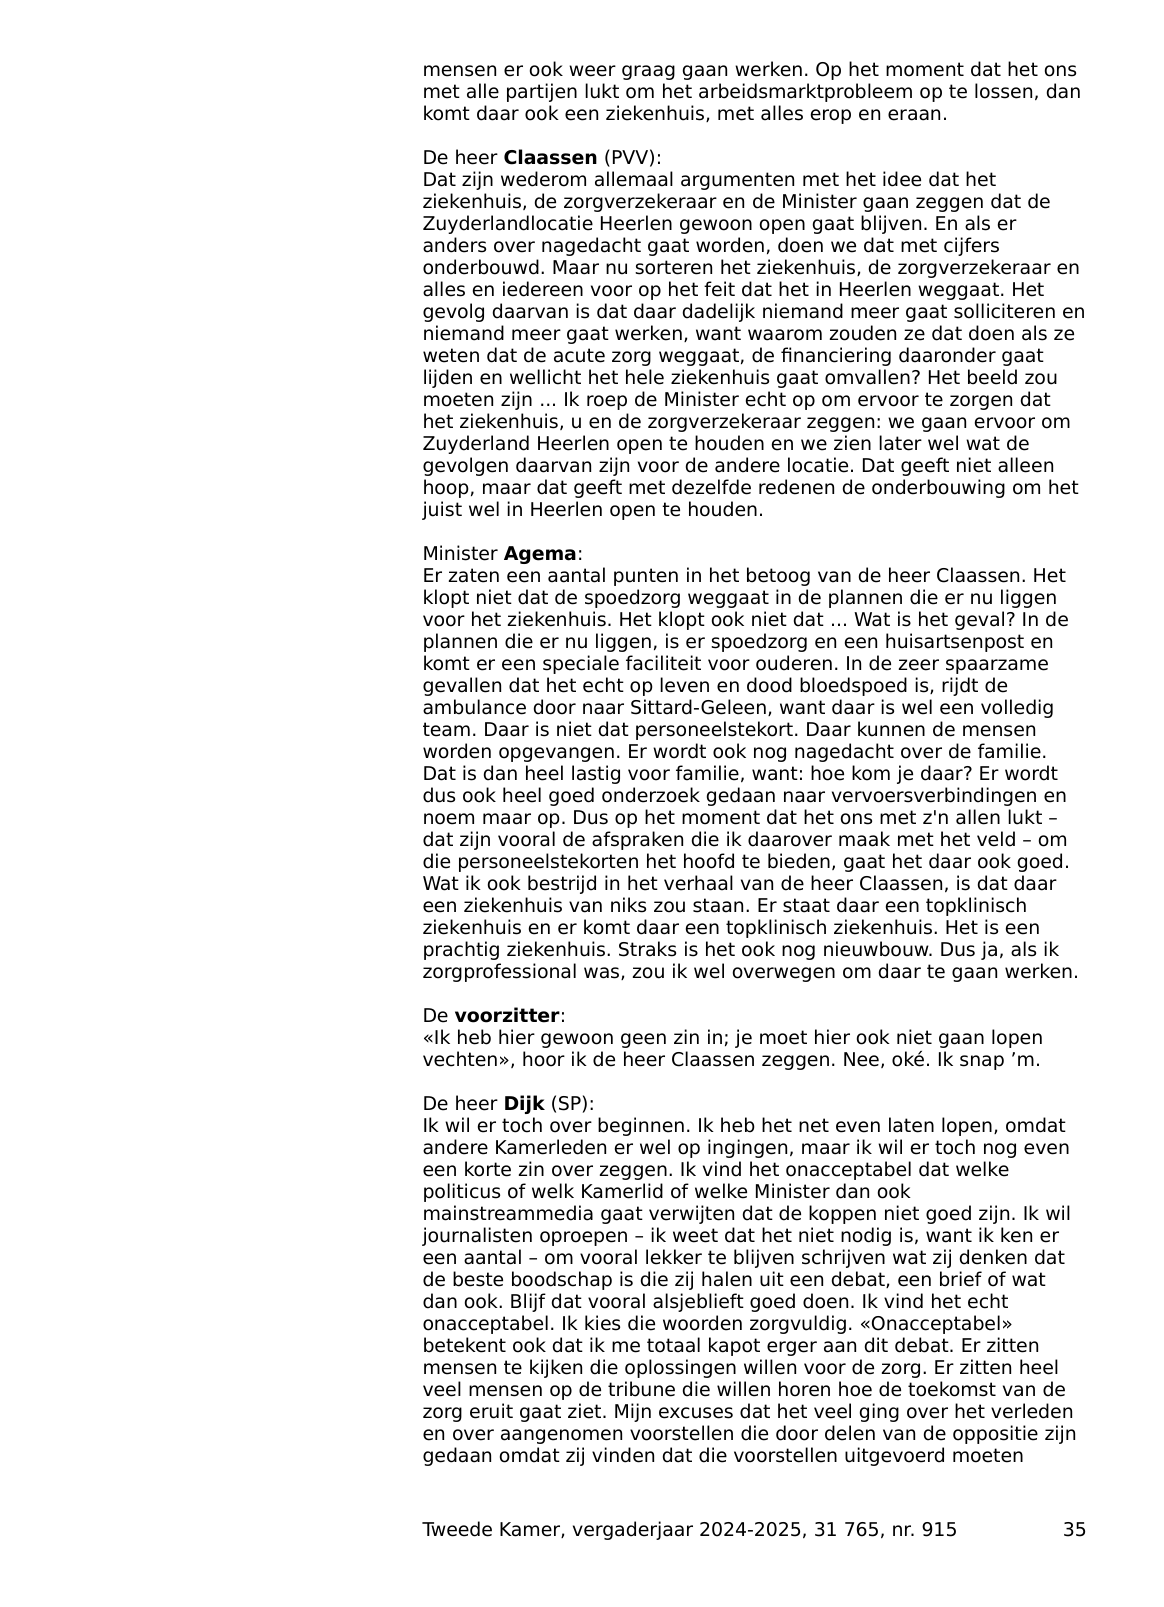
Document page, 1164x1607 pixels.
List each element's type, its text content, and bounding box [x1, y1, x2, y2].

text Er zaten een aantal punten in het betoog van de heer Claassen. Het klopt niet dat de spoedzorg weggaat in de plannen die er nu liggen voor het ziekenhuis. Het klopt ook niet dat ... Wat is het geval? In de plannen die er nu liggen, is er spoedzorg en een huisartsenpost en komt er een speciale faciliteit voor ouderen. In de zeer spaarzame gevallen dat het echt op leven en dood bloedspoed is, rijdt de ambulance door naar Sittard-Geleen, want daar is wel een volledig team. Daar is niet dat personeelstekort. Daar kunnen de mensen worden opgevangen. Er wordt ook nog nagedacht over de familie. Dat is dan heel lastig voor familie, want: hoe kom je daar? Er wordt dus ook heel goed onderzoek gedaan naar vervoersverbindingen en noem maar op. Dus op het moment dat het ons met z'n allen lukt – dat zijn vooral de afspraken die ik daarover maak met het veld – om die personeelstekorten het hoofd te bieden, gaat het daar ook goed. [422, 565, 1087, 873]
text De heer Dijk (SP): [422, 1093, 1087, 1115]
text «Ik heb hier gewoon geen zin in; je moet hier ook niet gaan lopen vechten», hoor ik de heer Claassen zeggen. Nee, oké. Ik snap ’m. [422, 1027, 1087, 1071]
text Ik wil er toch over beginnen. Ik heb het net even laten lopen, omdat andere Kamerleden er wel op ingingen, maar ik wil er toch nog even een korte zin over zeggen. Ik vind het onacceptabel dat welke politicus of welk Kamerlid of welke Minister dan ook mainstreammedia gaat verwijten dat de koppen niet goed zijn. Ik wil journalisten oproepen – ik weet dat het niet nodig is, want ik ken er een aantal – om vooral lekker te blijven schrijven wat zij denken dat de beste boodschap is die zij halen uit een debat, een brief of wat dan ook. Blijf dat vooral alsjeblieft goed doen. Ik vind het echt onacceptabel. Ik kies die woorden zorgvuldig. «Onacceptabel» betekent ook dat ik me totaal kapot erger aan dit debat. Er zitten mensen te kijken die oplossingen willen voor de zorg. Er zitten heel veel mensen op de tribune die willen horen hoe de toekomst van de zorg eruit gaat ziet. Mijn excuses dat het veel ging over het verleden en over aangenomen voorstellen die door delen van de oppositie zijn gedaan omdat zij vinden dat die voorstellen uitgevoerd moeten [422, 1115, 1087, 1467]
text De voorzitter: [422, 1005, 1087, 1027]
text Wat ik ook bestrijd in het verhaal van de heer Claassen, is dat daar een ziekenhuis van niks zou staan. Er staat daar een topklinisch ziekenhuis en er komt daar een topklinisch ziekenhuis. Het is een prachtig ziekenhuis. Straks is het ook nog nieuwbouw. Dus ja, als ik zorgprofessional was, zou ik wel overwegen om daar te gaan werken. [422, 873, 1087, 983]
text Dat zijn wederom allemaal argumenten met het idee dat het ziekenhuis, de zorgverzekeraar en de Minister gaan zeggen dat de Zuyderlandlocatie Heerlen gewoon open gaat blijven. En als er anders over nagedacht gaat worden, doen we dat met cijfers onderbouwd. Maar nu sorteren het ziekenhuis, de zorgverzekeraar en alles en iedereen voor op het feit dat het in Heerlen weggaat. Het gevolg daarvan is dat daar dadelijk niemand meer gaat solliciteren en niemand meer gaat werken, want waarom zouden ze dat doen als ze weten dat de acute zorg weggaat, de financiering daaronder gaat lijden en wellicht het hele ziekenhuis gaat omvallen? Het beeld zou moeten zijn ... Ik roep de Minister echt op om ervoor te zorgen dat het ziekenhuis, u en de zorgverzekeraar zeggen: we gaan ervoor om Zuyderland Heerlen open te houden en we zien later wel wat de gevolgen daarvan zijn voor de andere locatie. Dat geeft niet alleen hoop, maar dat geeft met dezelfde redenen de onderbouwing om het juist wel in Heerlen open te houden. [422, 169, 1087, 521]
text Minister Agema: [422, 543, 1087, 565]
text mensen er ook weer graag gaan werken. Op het moment dat het ons met alle partijen lukt om het arbeidsmarktprobleem op te lossen, dan komt daar ook een ziekenhuis, met alles erop en eraan. [422, 59, 1087, 125]
text De heer Claassen (PVV): [422, 147, 1087, 169]
